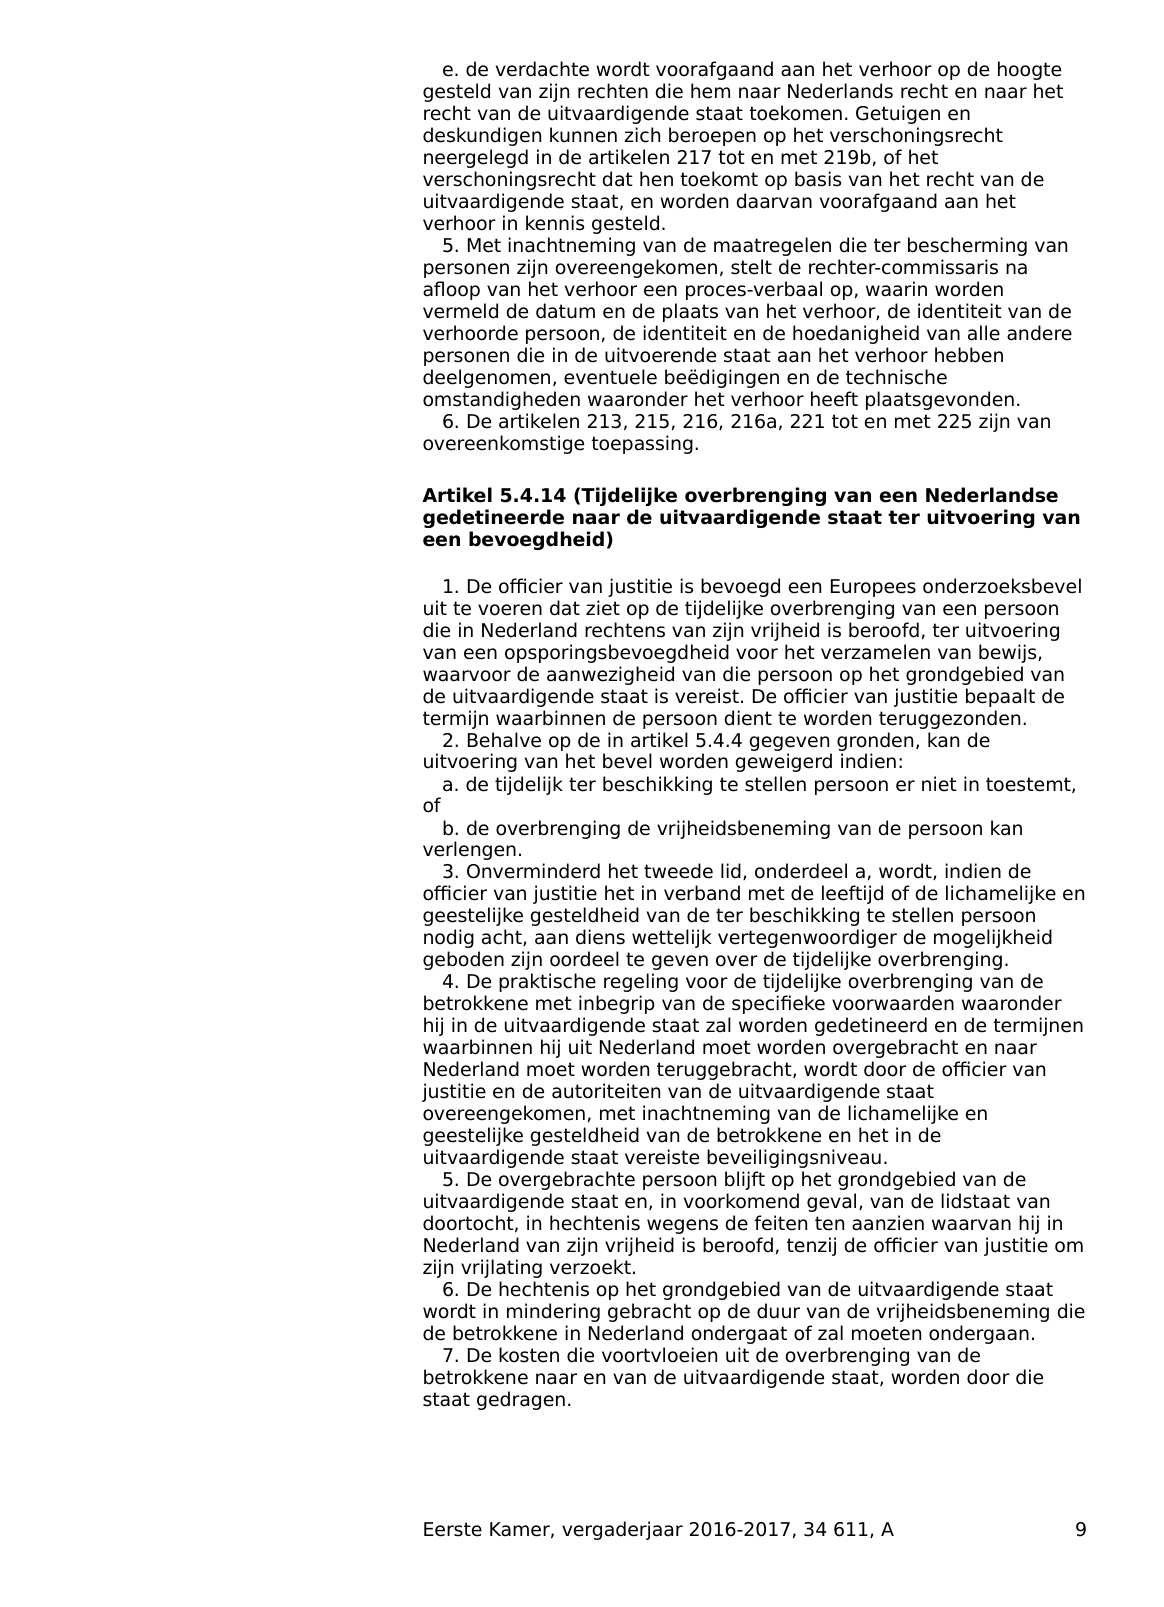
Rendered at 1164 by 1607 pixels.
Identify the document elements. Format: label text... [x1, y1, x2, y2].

text b. de overbrenging de vrijheidsbeneming van de persoon kan verlengen. [422, 817, 1087, 861]
text a. de tijdelijk ter beschikking te stellen persoon er niet in toestemt, of [422, 773, 1087, 817]
text 5. Met inachtneming van de maatregelen die ter bescherming van personen zijn overeengekomen, stelt de rechter-commissaris na afloop van het verhoor een proces-verbaal op, waarin worden vermeld de datum en de plaats van het verhoor, de identiteit van de verhoorde persoon, de identiteit en de hoedanigheid van alle andere personen die in de uitvoerende staat aan het verhoor hebben deelgenomen, eventuele beëdigingen en de technische omstandigheden waaronder het verhoor heeft plaatsgevonden. [422, 235, 1087, 411]
text 4. De praktische regeling voor de tijdelijke overbrenging van de betrokkene met inbegrip van de specifieke voorwaarden waaronder hij in de uitvaardigende staat zal worden gedetineerd en de termijnen waarbinnen hij uit Nederland moet worden overgebracht en naar Nederland moet worden teruggebracht, wordt door de officier van justitie en de autoriteiten van de uitvaardigende staat overeengekomen, met inachtneming van de lichamelijke en geestelijke gesteldheid van de betrokkene en het in de uitvaardigende staat vereiste beveiligingsniveau. [422, 971, 1087, 1169]
text 2. Behalve op de in artikel 5.4.4 gegeven gronden, kan de uitvoering van het bevel worden geweigerd indien: [422, 729, 1087, 773]
subtitle Artikel 5.4.14 (Tijdelijke overbrenging van een Nederlandse gedetineerde naar de uitvaardigende staat ter uitvoering van een bevoegdheid) [422, 485, 1087, 551]
text 6. De artikelen 213, 215, 216, 216a, 221 tot en met 225 zijn van overeenkomstige toepassing. [422, 411, 1087, 455]
text 3. Onverminderd het tweede lid, onderdeel a, wordt, indien de officier van justitie het in verband met de leeftijd of de lichamelijke en geestelijke gesteldheid van de ter beschikking te stellen persoon nodig acht, aan diens wettelijk vertegenwoordiger de mogelijkheid geboden zijn oordeel te geven over de tijdelijke overbrenging. [422, 861, 1087, 971]
text e. de verdachte wordt voorafgaand aan het verhoor op de hoogte gesteld van zijn rechten die hem naar Nederlands recht en naar het recht van de uitvaardigende staat toekomen. Getuigen en deskundigen kunnen zich beroepen op het verschoningsrecht neergelegd in de artikelen 217 tot en met 219b, of het verschoningsrecht dat hen toekomt op basis van het recht van de uitvaardigende staat, en worden daarvan voorafgaand aan het verhoor in kennis gesteld. [422, 59, 1087, 235]
text 7. De kosten die voortvloeien uit de overbrenging van de betrokkene naar en van de uitvaardigende staat, worden door die staat gedragen. [422, 1345, 1087, 1411]
text 5. De overgebrachte persoon blijft op het grondgebied van de uitvaardigende staat en, in voorkomend geval, van de lidstaat van doortocht, in hechtenis wegens de feiten ten aanzien waarvan hij in Nederland van zijn vrijheid is beroofd, tenzij de officier van justitie om zijn vrijlating verzoekt. [422, 1169, 1087, 1279]
text 1. De officier van justitie is bevoegd een Europees onderzoeksbevel uit te voeren dat ziet op de tijdelijke overbrenging van een persoon die in Nederland rechtens van zijn vrijheid is beroofd, ter uitvoering van een opsporingsbevoegdheid voor het verzamelen van bewijs, waarvoor de aanwezigheid van die persoon op het grondgebied van de uitvaardigende staat is vereist. De officier van justitie bepaalt de termijn waarbinnen de persoon dient te worden teruggezonden. [422, 576, 1087, 729]
text 6. De hechtenis op het grondgebied van de uitvaardigende staat wordt in mindering gebracht op de duur van de vrijheidsbeneming die de betrokkene in Nederland ondergaat of zal moeten ondergaan. [422, 1279, 1087, 1345]
